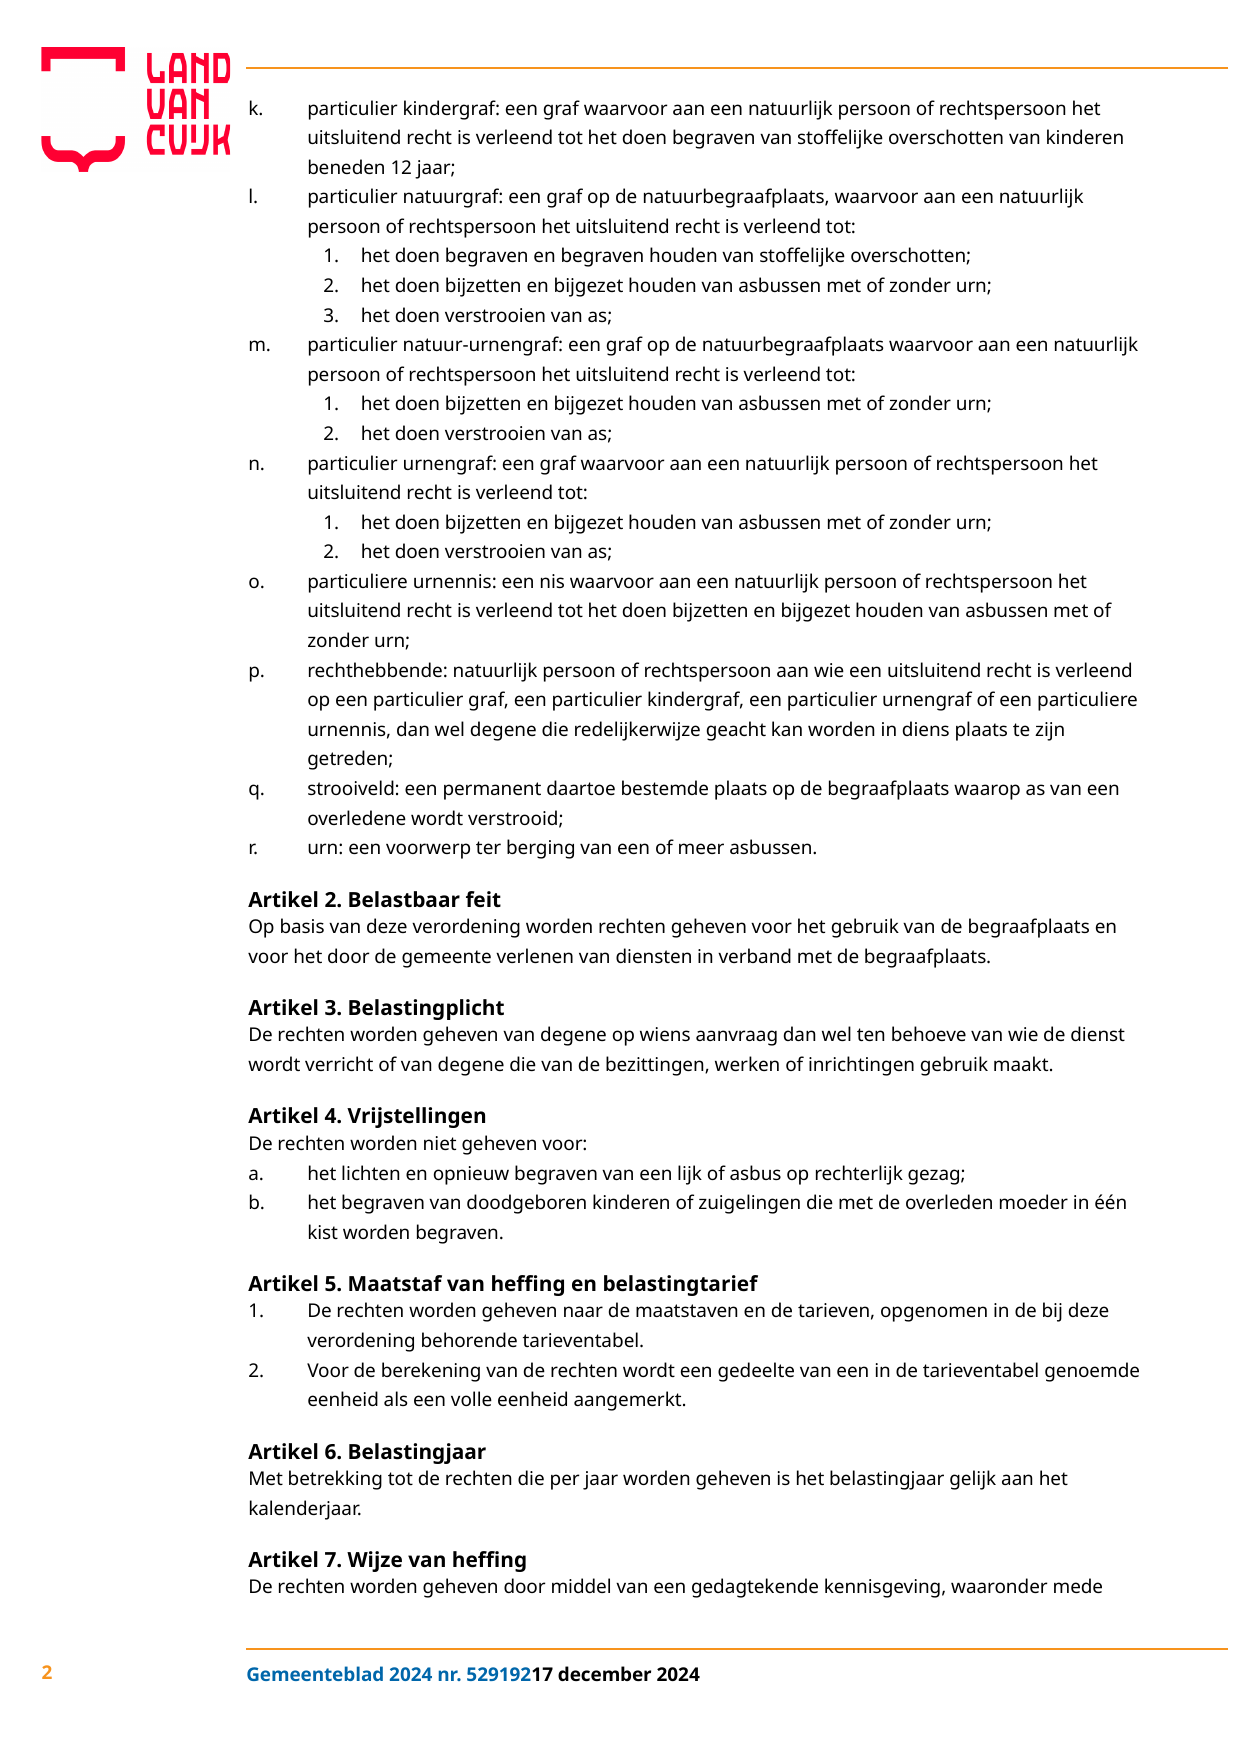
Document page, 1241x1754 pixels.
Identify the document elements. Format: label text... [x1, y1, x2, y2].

text Artikel 5. Maatstaf van heffing en belastingtarief [248, 1269, 1152, 1298]
list particulier natuurgraf: een graf op de natuurbegraafplaats, waarvoor aan een natuurlijk persoon of rechtspersoon het uitsluitend recht is verleend tot: [248, 183, 1152, 239]
list particulier urnengraf: een graf waarvoor aan een natuurlijk persoon of rechtspersoon het uitsluitend recht is verleend tot: [248, 450, 1152, 505]
text De rechten worden niet geheven voor: [248, 1130, 1152, 1156]
text Artikel 7. Wijze van heffing [248, 1545, 1152, 1574]
text Op basis van deze verordening worden rechten geheven voor het gebruik van de begraafplaats en voor het door de gemeente verlenen van diensten in verband met de begraafplaats. [248, 913, 1152, 968]
text Met betrekking tot de rechten die per jaar worden geheven is het belastingjaar gelijk aan het kalenderjaar. [248, 1465, 1152, 1521]
text De rechten worden geheven van degene op wiens aanvraag dan wel ten behoeve van wie de dienst wordt verricht of van degene die van de bezittingen, werken of inrichtingen gebruik maakt. [248, 1022, 1152, 1077]
list het doen verstrooien van as; [323, 420, 1152, 446]
text Artikel 6. Belastingjaar [248, 1437, 1152, 1465]
text Artikel 4. Vrijstellingen [248, 1102, 1152, 1130]
picture [41, 47, 231, 172]
list het doen verstrooien van as; [323, 302, 1152, 328]
list De rechten worden geheven naar de maatstaven en de tarieven, opgenomen in de bij deze verordening behorende tarieventabel. [248, 1298, 1152, 1353]
list het lichten en opnieuw begraven van een lijk of asbus op rechterlijk gezag; [248, 1160, 1152, 1185]
list strooiveld: een permanent daartoe bestemde plaats op de begraafplaats waarop as van een overledene wordt verstrooid; [248, 775, 1152, 831]
text De rechten worden geheven door middel van een gedagtekende kennisgeving, waaronder mede [248, 1574, 1152, 1599]
list het doen verstrooien van as; [323, 538, 1152, 564]
list Voor de berekening van de rechten wordt een gedeelte van een in de tarieventabel genoemde eenheid als een volle eenheid aangemerkt. [248, 1357, 1152, 1412]
list particuliere urnennis: een nis waarvoor aan een natuurlijk persoon of rechtspersoon het uitsluitend recht is verleend tot het doen bijzetten en bijgezet houden van asbussen met of zonder urn; [248, 568, 1152, 653]
text Artikel 3. Belastingplicht [248, 993, 1152, 1022]
list het doen bijzetten en bijgezet houden van asbussen met of zonder urn; [323, 272, 1152, 298]
list het begraven van doodgeboren kinderen of zuigelingen die met de overleden moeder in één kist worden begraven. [248, 1189, 1152, 1244]
list particulier natuur-urnengraf: een graf op de natuurbegraafplaats waarvoor aan een natuurlijk persoon of rechtspersoon het uitsluitend recht is verleend tot: [248, 331, 1152, 387]
list het doen bijzetten en bijgezet houden van asbussen met of zonder urn; [323, 509, 1152, 535]
list particulier kindergraf: een graf waarvoor aan een natuurlijk persoon of rechtspersoon het uitsluitend recht is verleend tot het doen begraven van stoffelijke overschotten van kinderen beneden 12 jaar; [248, 95, 1152, 180]
list het doen begraven en begraven houden van stoffelijke overschotten; [323, 243, 1152, 268]
list het doen bijzetten en bijgezet houden van asbussen met of zonder urn; [323, 391, 1152, 416]
list rechthebbende: natuurlijk persoon of rechtspersoon aan wie een uitsluitend recht is verleend op een particulier graf, een particulier kindergraf, een particulier urnengraf of een particuliere urnennis, dan wel degene die redelijkerwijze geacht kan worden in diens plaats te zijn getreden; [248, 657, 1152, 771]
list urn: een voorwerp ter berging van een of meer asbussen. [248, 834, 1152, 860]
text Artikel 2. Belastbaar feit [248, 885, 1152, 913]
